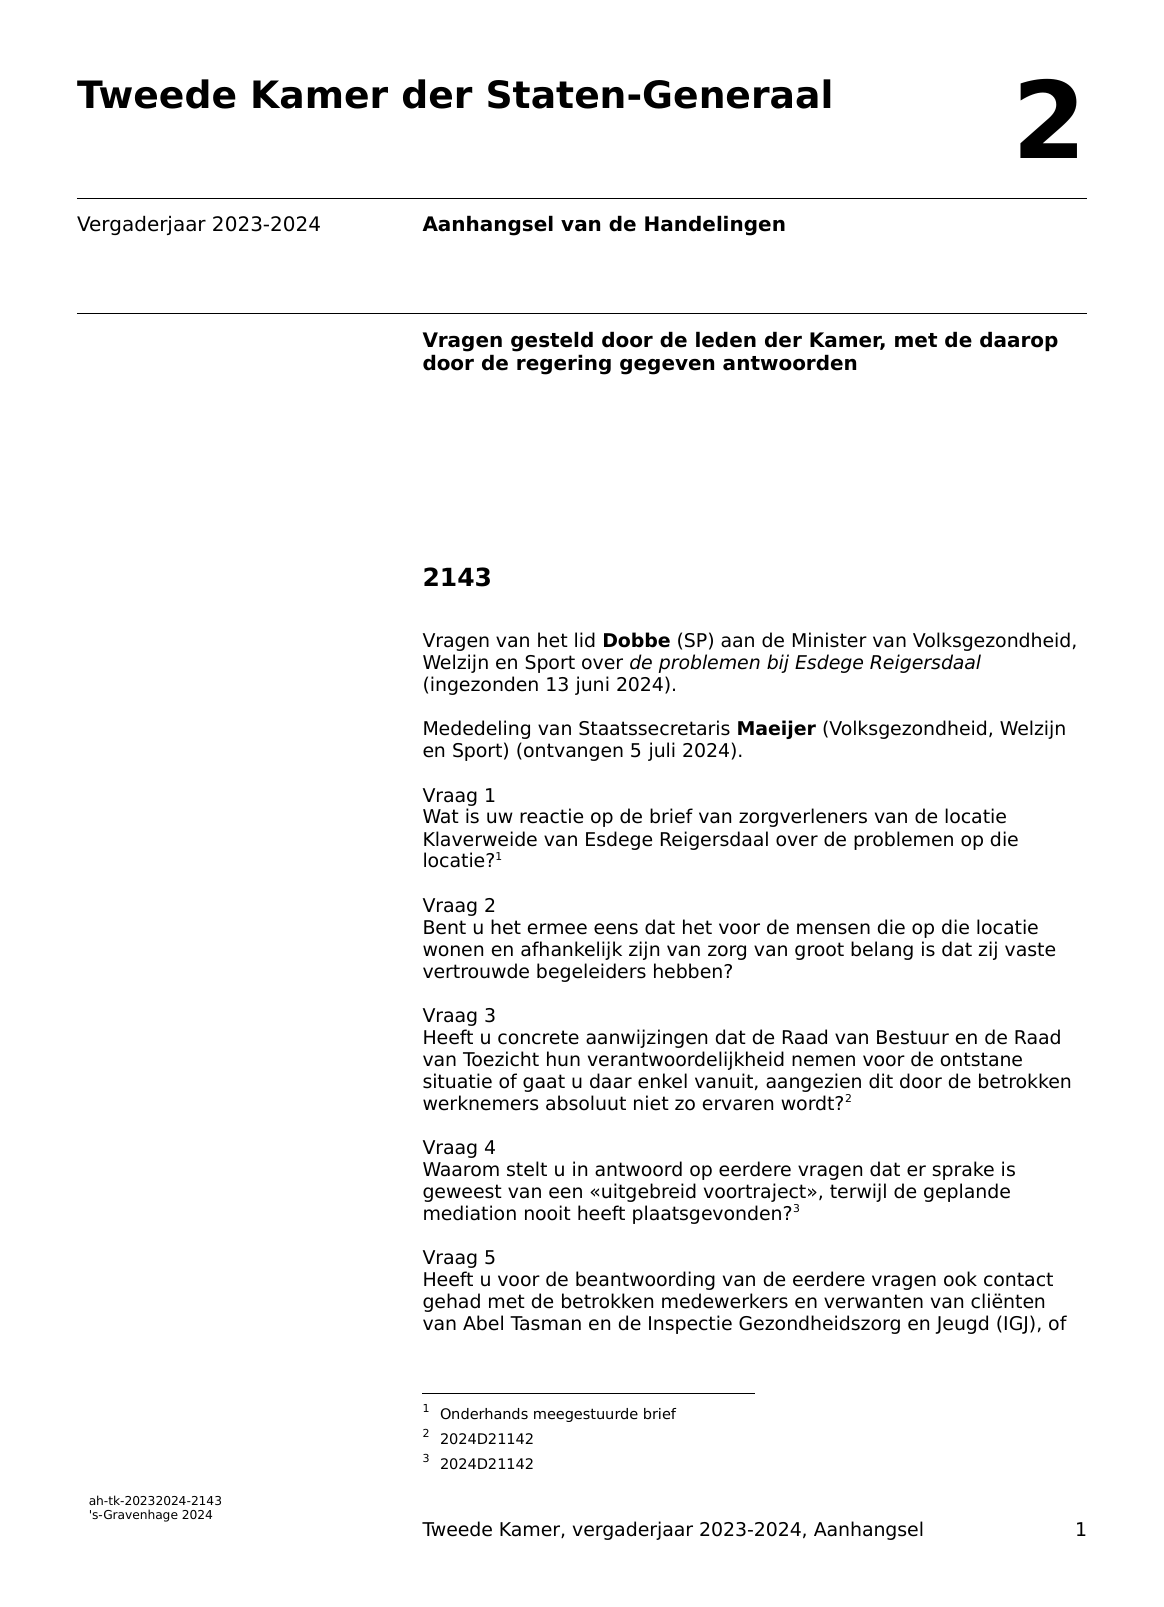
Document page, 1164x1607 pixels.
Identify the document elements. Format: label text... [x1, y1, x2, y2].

text Vraag 4 [422, 1137, 1087, 1159]
table_cell [77, 314, 422, 375]
text Vraag 2 [422, 894, 1087, 917]
text Bent u het ermee eens dat het voor de mensen die op die locatie wonen en afhankelijk zijn van zorg van groot belang is dat zij vaste vertrouwde begeleiders hebben? [422, 917, 1087, 982]
text Vraag 1 [422, 784, 1087, 806]
text 2024D21142 [422, 1427, 1087, 1449]
text Waarom stelt u in antwoord op eerdere vragen dat er sprake is geweest van een «uitgebreid voortraject», terwijl de geplande mediation nooit heeft plaatsgevonden? [422, 1159, 1087, 1225]
text Vraag 3 [422, 1005, 1087, 1027]
table_header 2 [886, 59, 1087, 198]
text Wat is uw reactie op de brief van zorgverleners van de locatie Klaverweide van Esdege Reigersdaal over de problemen op die locatie? [422, 806, 1087, 872]
text Heeft u concrete aanwijzingen dat de Raad van Bestuur en de Raad van Toezicht hun verantwoordelijkheid nemen voor de ontstane situatie of gaat u daar enkel vanuit, aangezien dit door de betrokken werknemers absoluut niet zo ervaren wordt? [422, 1027, 1087, 1114]
text ah-tk-20232024-2143 [88, 1494, 323, 1508]
text Mededeling van Staatssecretaris Maeijer (Volksgezondheid, Welzijn en Sport) (ontvangen 5 juli 2024). [422, 718, 1087, 762]
table_cell Vergaderjaar 2023-2024 [77, 199, 422, 313]
table_header Tweede Kamer der Staten-Generaal [77, 59, 886, 198]
table_cell Aanhangsel van de Handelingen [422, 199, 1087, 313]
text 2143 [422, 563, 1087, 592]
text 2024D21142 [422, 1452, 1087, 1474]
text Vragen van het lid Dobbe (SP) aan de Minister van Volksgezondheid, Welzijn en Sport over de problemen bij Esdege Reigersdaal (ingezonden 13 juni 2024). [422, 630, 1087, 696]
text Heeft u voor de beantwoording van de eerdere vragen ook contact gehad met de betrokken medewerkers en verwanten van cliënten van Abel Tasman en de Inspectie Gezondheidszorg en Jeugd (IGJ), of [422, 1269, 1087, 1335]
text Vraag 5 [422, 1247, 1087, 1269]
table_cell Vragen gesteld door de leden der Kamer, met de daarop door de regering gegeven antwoorden [422, 314, 1087, 375]
text 's-Gravenhage 2024 [88, 1508, 323, 1522]
text Onderhands meegestuurde brief [422, 1402, 1087, 1424]
